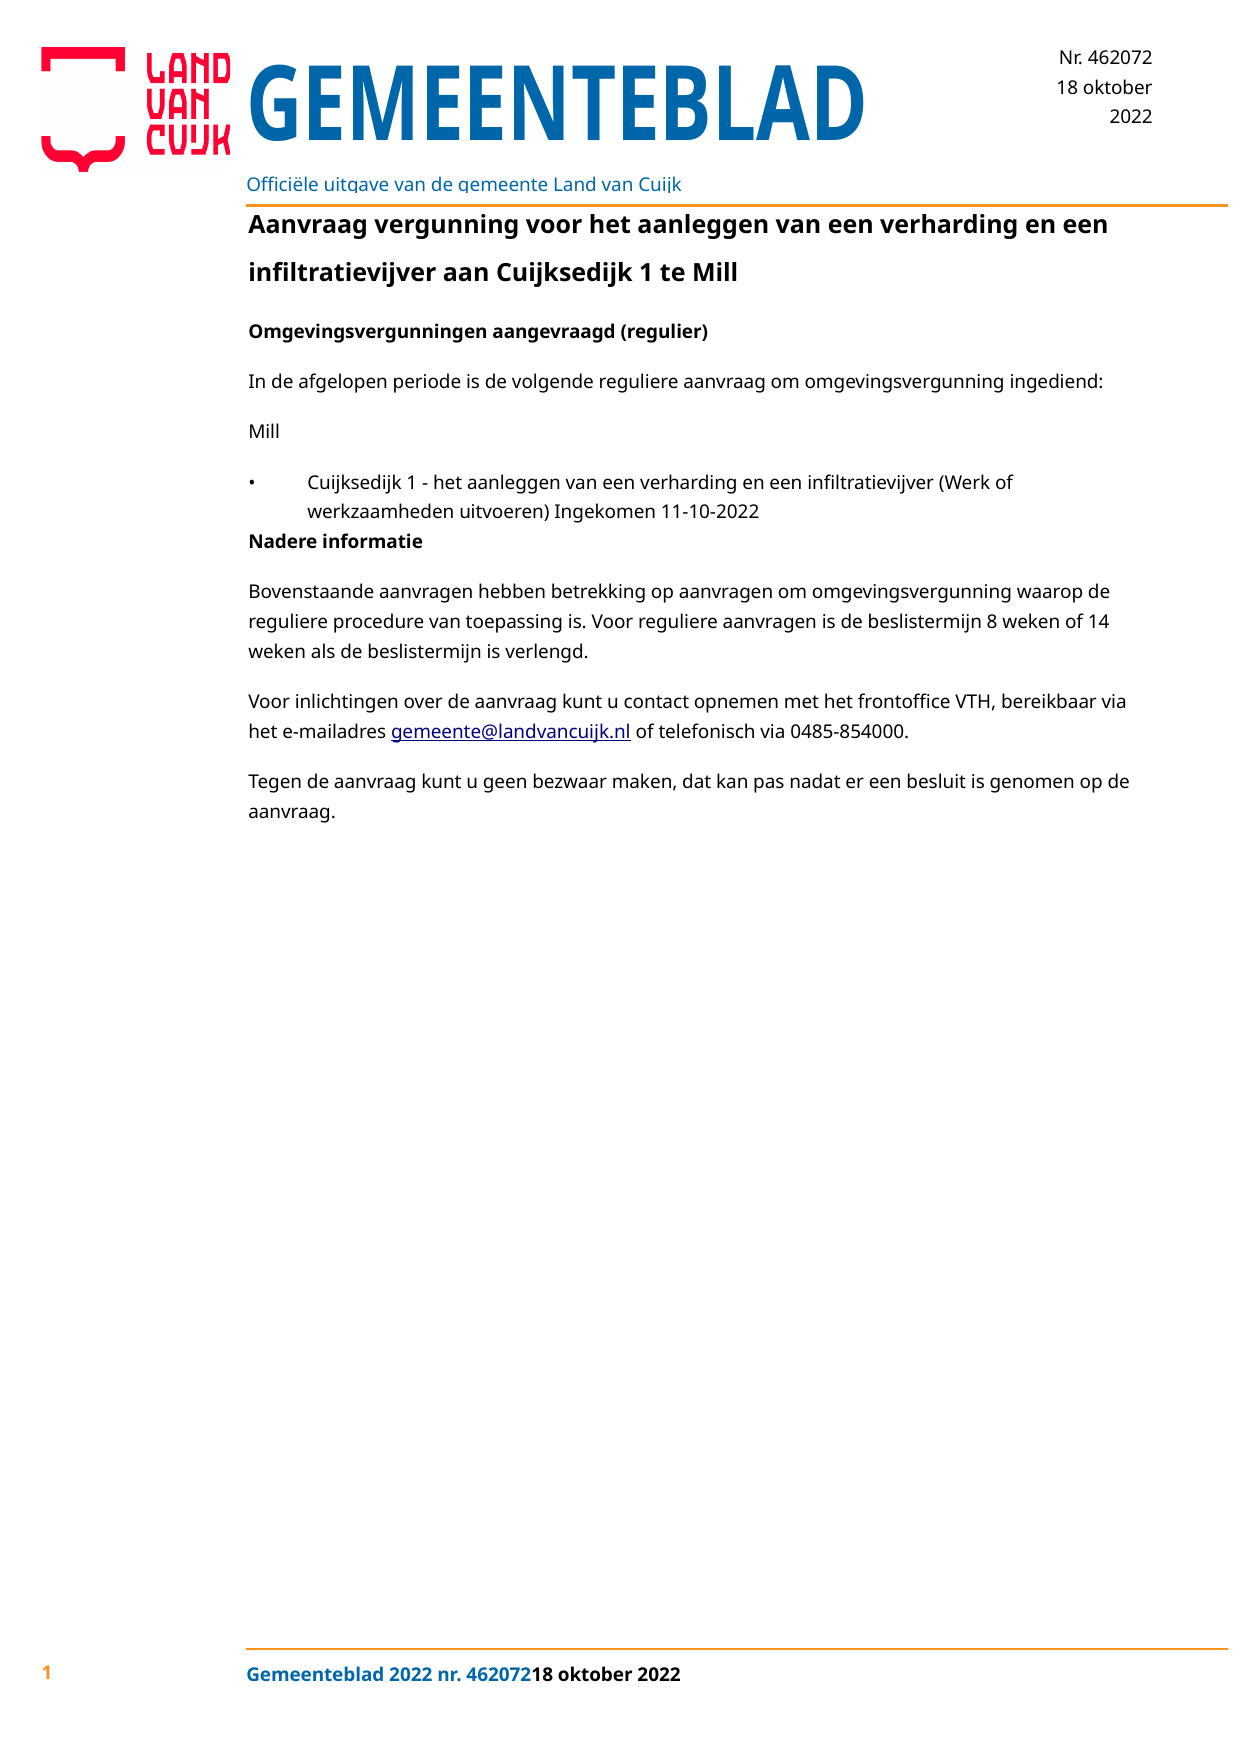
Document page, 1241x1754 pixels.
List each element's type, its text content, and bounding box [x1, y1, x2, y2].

list Cuijksedijk 1 - het aanleggen van een verharding en een infiltratievijver (Werk of werkzaamheden uitvoeren) Ingekomen 11-10-2022 [248, 469, 1152, 524]
text Aanvraag vergunning voor het aanleggen van een verharding en een infiltratievijver aan Cuijksedijk 1 te Mill [248, 207, 1152, 288]
text Mill [248, 419, 1152, 444]
text In de afgelopen periode is de volgende reguliere aanvraag om omgevingsvergunning ingediend: [248, 368, 1152, 394]
text Nadere informatie [248, 528, 1152, 554]
picture [41, 47, 231, 172]
text Omgevingsvergunningen aangevraagd (regulier) [248, 318, 1152, 344]
text Tegen de aanvraag kunt u geen bezwaar maken, dat kan pas nadat er een besluit is genomen op de aanvraag. [248, 768, 1152, 824]
text Voor inlichtingen over de aanvraag kunt u contact opnemen met het frontoffice VTH, bereikbaar via het e-mailadres gemeente@landvancuijk.nl of telefonisch via 0485-854000. [248, 688, 1152, 744]
text Bovenstaande aanvragen hebben betrekking op aanvragen om omgevingsvergunning waarop de reguliere procedure van toepassing is. Voor reguliere aanvragen is de beslistermijn 8 weken of 14 weken als de beslistermijn is verlengd. [248, 579, 1152, 664]
